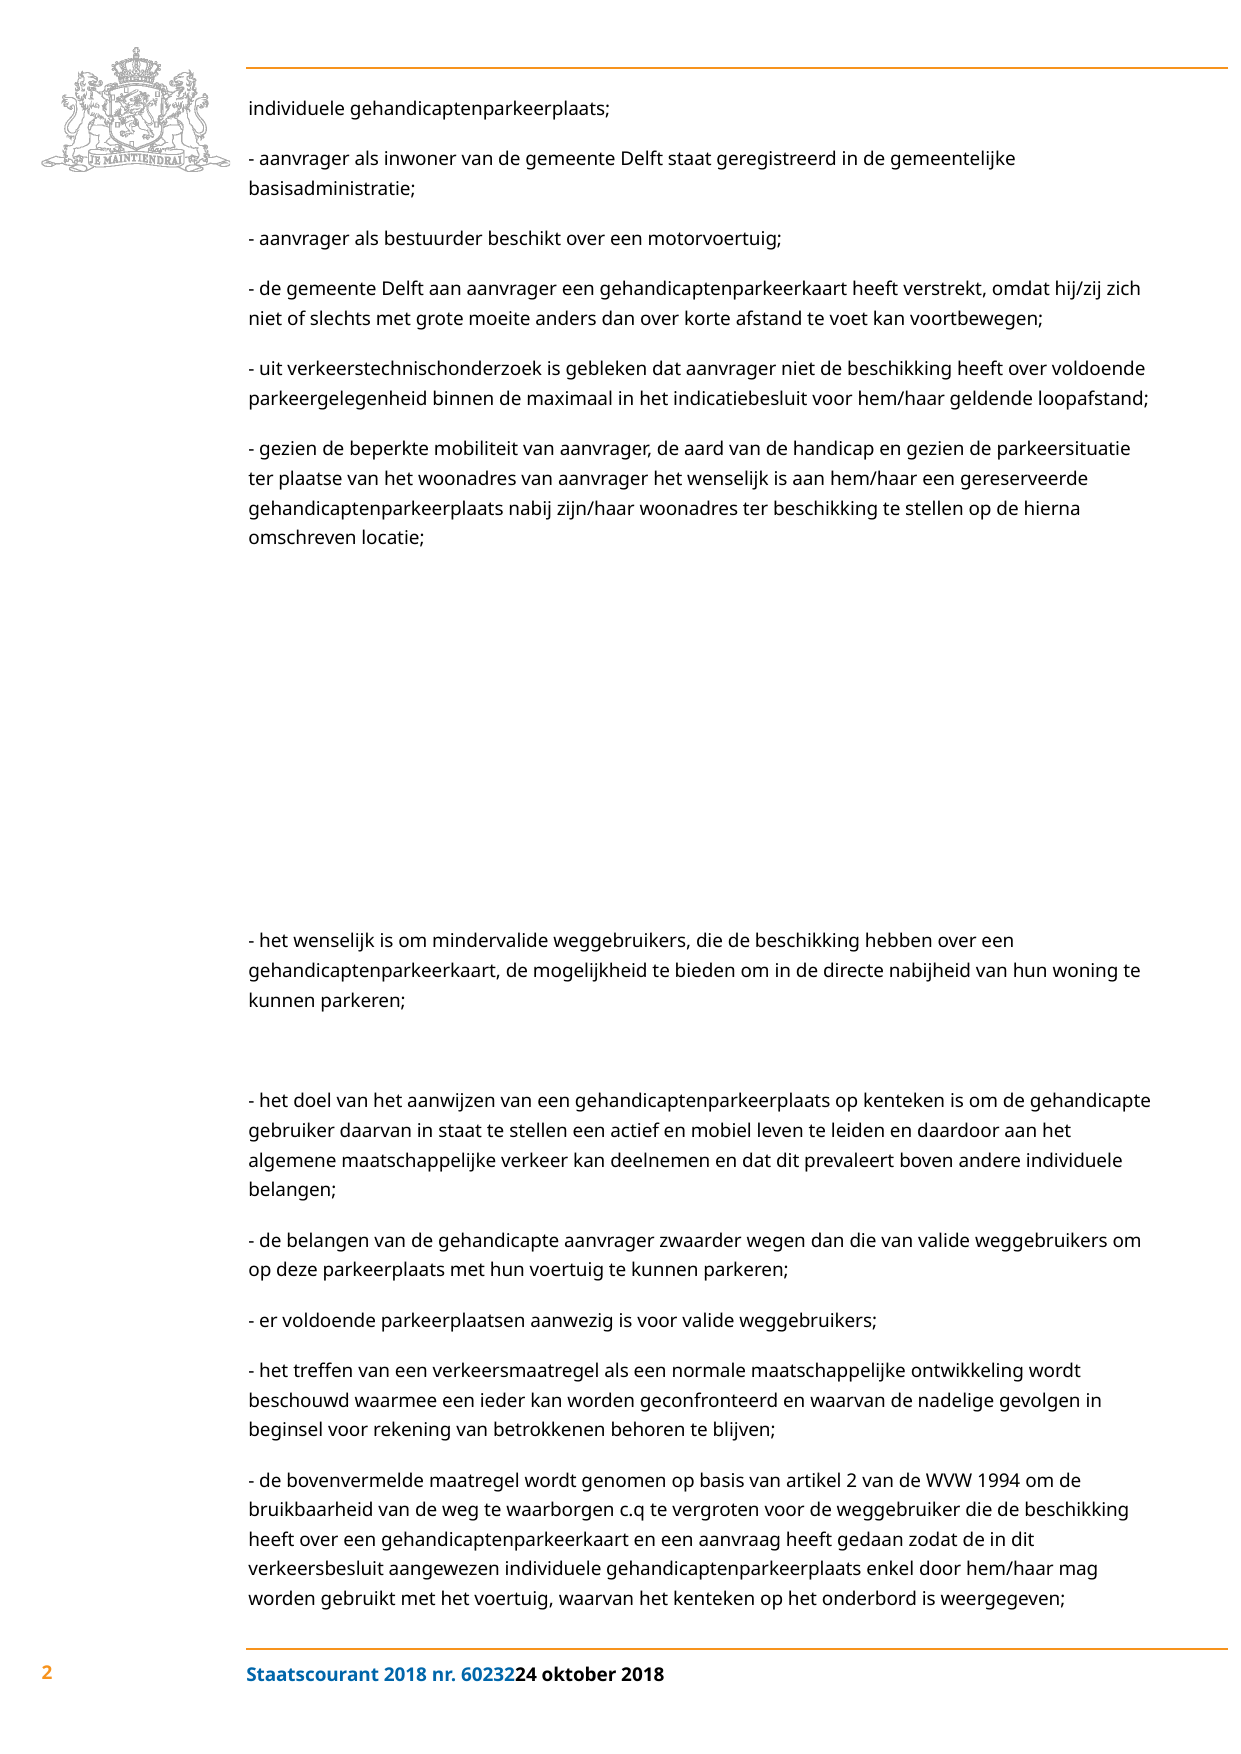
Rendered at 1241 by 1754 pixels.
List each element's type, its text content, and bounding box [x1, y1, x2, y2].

text - uit verkeerstechnischonderzoek is gebleken dat aanvrager niet de beschikking heeft over voldoende parkeergelegenheid binnen de maximaal in het indicatiebesluit voor hem/haar geldende loopafstand; [248, 356, 1152, 411]
text - de gemeente Delft aan aanvrager een gehandicaptenparkeerkaart heeft verstrekt, omdat hij/zij zich niet of slechts met grote moeite anders dan over korte afstand te voet kan voortbewegen; [248, 276, 1152, 331]
text - aanvrager als inwoner van de gemeente Delft staat geregistreerd in de gemeentelijke basisadministratie; [248, 145, 1152, 201]
text - het treffen van een verkeersmaatregel als een normale maatschappelijke ontwikkeling wordt beschouwd waarmee een ieder kan worden geconfronteerd en waarvan de nadelige gevolgen in beginsel voor rekening van betrokkenen behoren te blijven; [248, 1357, 1152, 1442]
text - de bovenvermelde maatregel wordt genomen op basis van artikel 2 van de WVW 1994 om de bruikbaarheid van de weg te waarborgen c.q te vergroten voor de weggebruiker die de beschikking heeft over een gehandicaptenparkeerkaart en een aanvraag heeft gedaan zodat de in dit verkeersbesluit aangewezen individuele gehandicaptenparkeerplaats enkel door hem/haar mag worden gebruikt met het voertuig, waarvan het kenteken op het onderbord is weergegeven; [248, 1467, 1152, 1611]
text - het wenselijk is om mindervalide weggebruikers, die de beschikking hebben over een gehandicaptenparkeerkaart, de mogelijkheid te bieden om in de directe nabijheid van hun woning te kunnen parkeren; [248, 928, 1152, 1013]
text - gezien de beperkte mobiliteit van aanvrager, de aard van de handicap en gezien de parkeersituatie ter plaatse van het woonadres van aanvrager het wenselijk is aan hem/haar een gereserveerde gehandicaptenparkeerplaats nabij zijn/haar woonadres ter beschikking te stellen op de hierna omschreven locatie; [248, 436, 1152, 550]
picture [41, 47, 231, 172]
text - er voldoende parkeerplaatsen aanwezig is voor valide weggebruikers; [248, 1307, 1152, 1333]
text - de belangen van de gehandicapte aanvrager zwaarder wegen dan die van valide weggebruikers om op deze parkeerplaats met hun voertuig te kunnen parkeren; [248, 1227, 1152, 1282]
text individuele gehandicaptenparkeerplaats; [248, 95, 1152, 121]
text - het doel van het aanwijzen van een gehandicaptenparkeerplaats op kenteken is om de gehandicapte gebruiker daarvan in staat te stellen een actief en mobiel leven te leiden en daardoor aan het algemene maatschappelijke verkeer kan deelnemen en dat dit prevaleert boven andere individuele belangen; [248, 1088, 1152, 1202]
text - aanvrager als bestuurder beschikt over een motorvoertuig; [248, 225, 1152, 251]
